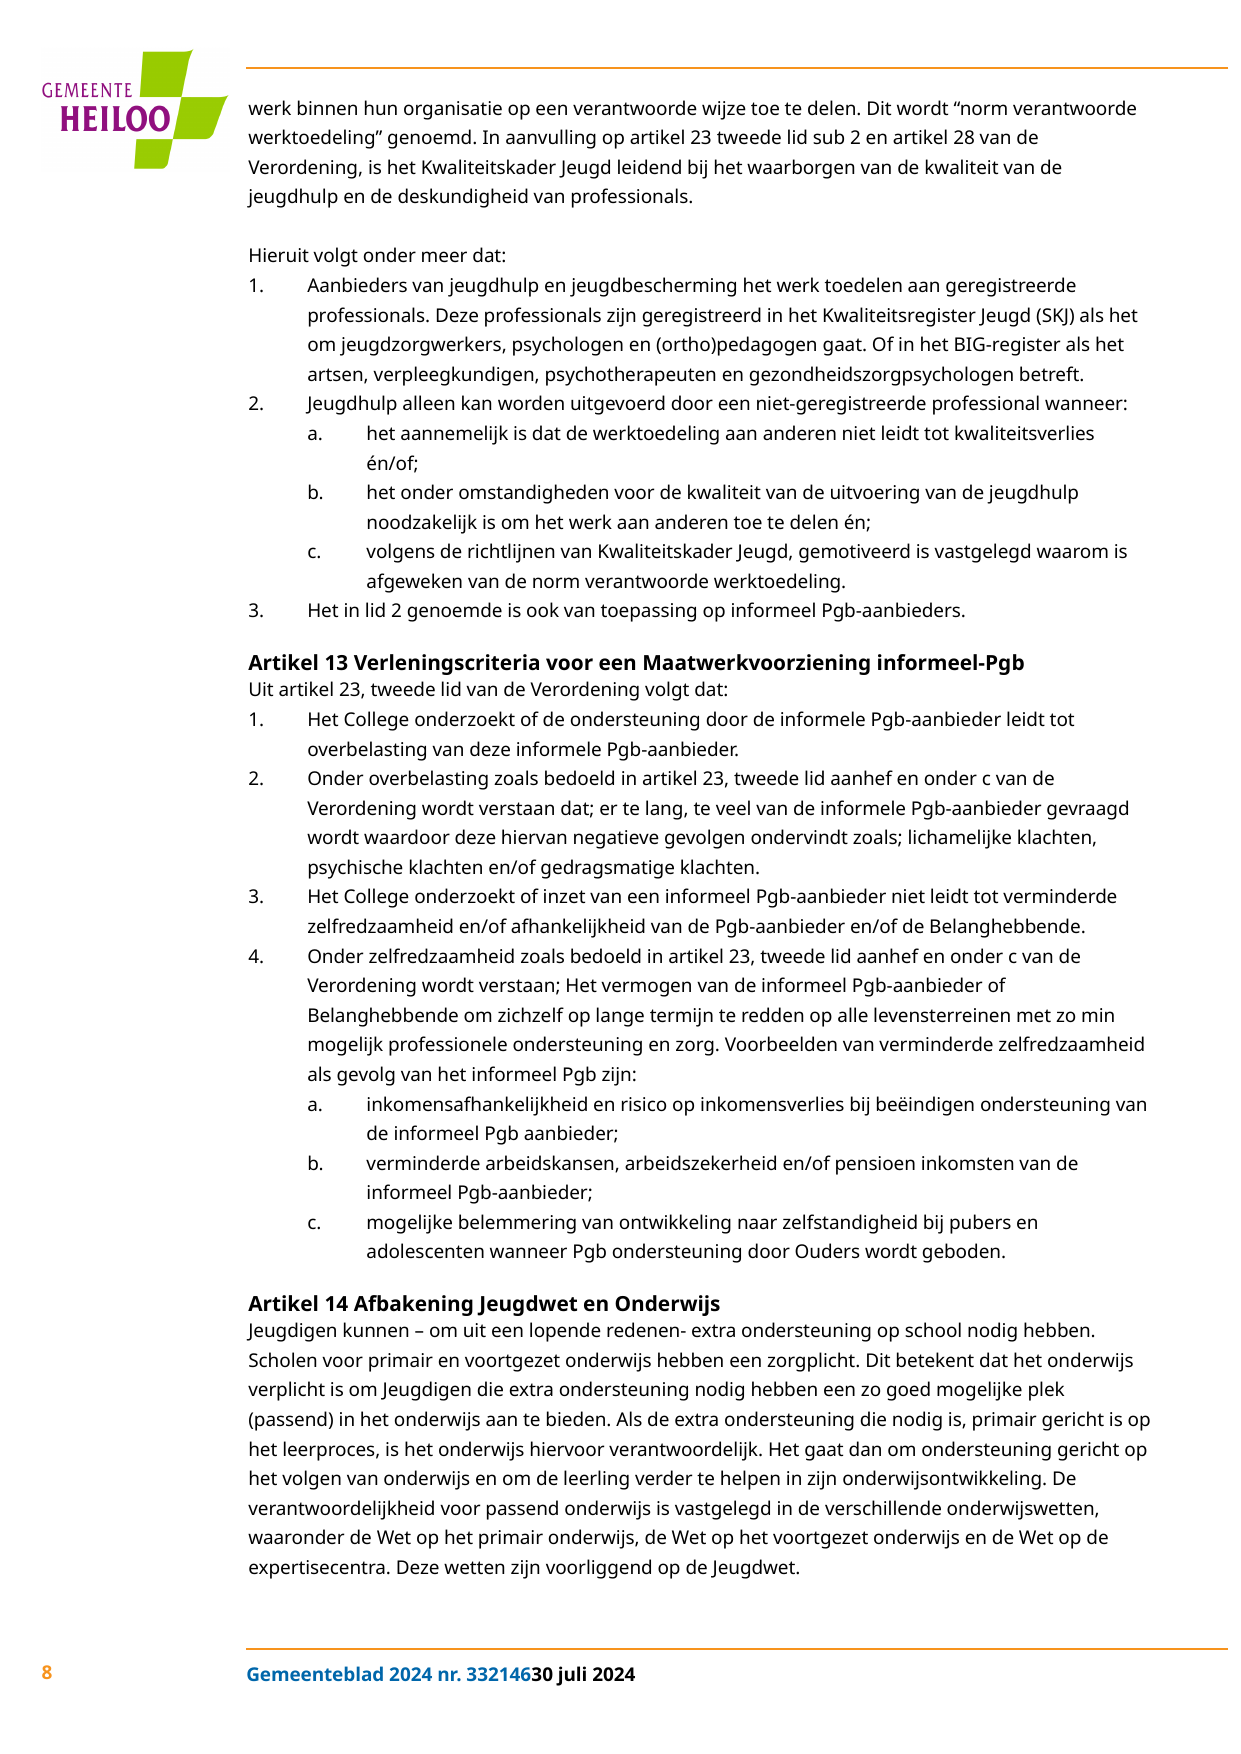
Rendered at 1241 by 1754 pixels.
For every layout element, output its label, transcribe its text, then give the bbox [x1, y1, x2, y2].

list Onder zelfredzaamheid zoals bedoeld in artikel 23, tweede lid aanhef en onder c van de Verordening wordt verstaan; Het vermogen van de informeel Pgb-aanbieder of Belanghebbende om zichzelf op lange termijn te redden op alle levensterreinen met zo min mogelijk professionele ondersteuning en zorg. Voorbeelden van verminderde zelfredzaamheid als gevolg van het informeel Pgb zijn: [248, 943, 1152, 1087]
text Uit artikel 23, tweede lid van de Verordening volgt dat: [248, 677, 1152, 702]
list Onder overbelasting zoals bedoeld in artikel 23, tweede lid aanhef en onder c van de Verordening wordt verstaan dat; er te lang, te veel van de informele Pgb-aanbieder gevraagd wordt waardoor deze hiervan negatieve gevolgen ondervindt zoals; lichamelijke klachten, psychische klachten en/of gedragsmatige klachten. [248, 765, 1152, 880]
text Artikel 13 Verleningscriteria voor een Maatwerkvoorziening informeel-Pgb [248, 648, 1152, 677]
list inkomensafhankelijkheid en risico op inkomensverlies bij beëindigen ondersteuning van de informeel Pgb aanbieder; [307, 1091, 1152, 1146]
list verminderde arbeidskansen, arbeidszekerheid en/of pensioen inkomsten van de informeel Pgb-aanbieder; [307, 1150, 1152, 1205]
list mogelijke belemmering van ontwikkeling naar zelfstandigheid bij pubers en adolescenten wanneer Pgb ondersteuning door Ouders wordt geboden. [307, 1209, 1152, 1264]
list Het College onderzoekt of inzet van een informeel Pgb-aanbieder niet leidt tot verminderde zelfredzaamheid en/of afhankelijkheid van de Pgb-aanbieder en/of de Belanghebbende. [248, 884, 1152, 939]
text werk binnen hun organisatie op een verantwoorde wijze toe te delen. Dit wordt “norm verantwoorde werktoedeling” genoemd. In aanvulling op artikel 23 tweede lid sub 2 en artikel 28 van de Verordening, is het Kwaliteitskader Jeugd leidend bij het waarborgen van de kwaliteit van de jeugdhulp en de deskundigheid van professionals. [248, 95, 1152, 209]
list Aanbieders van jeugdhulp en jeugdbescherming het werk toedelen aan geregistreerde professionals. Deze professionals zijn geregistreerd in het Kwaliteitsregister Jeugd (SKJ) als het om jeugdzorgwerkers, psychologen en (ortho)pedagogen gaat. Of in het BIG-register als het artsen, verpleegkundigen, psychotherapeuten en gezondheidszorgpsychologen betreft. [248, 272, 1152, 387]
list het onder omstandigheden voor de kwaliteit van de uitvoering van de jeugdhulp noodzakelijk is om het werk aan anderen toe te delen én; [307, 479, 1152, 535]
picture [41, 47, 231, 172]
list het aannemelijk is dat de werktoedeling aan anderen niet leidt tot kwaliteitsverlies én/of; [307, 420, 1152, 476]
text Jeugdigen kunnen – om uit een lopende redenen- extra ondersteuning op school nodig hebben. Scholen voor primair en voortgezet onderwijs hebben een zorgplicht. Dit betekent dat het onderwijs verplicht is om Jeugdigen die extra ondersteuning nodig hebben een zo goed mogelijke plek (passend) in het onderwijs aan te bieden. Als de extra ondersteuning die nodig is, primair gericht is op het leerproces, is het onderwijs hiervoor verantwoordelijk. Het gaat dan om ondersteuning gericht op het volgen van onderwijs en om de leerling verder te helpen in zijn onderwijsontwikkeling. De verantwoordelijkheid voor passend onderwijs is vastgelegd in de verschillende onderwijswetten, waaronder de Wet op het primair onderwijs, de Wet op het voortgezet onderwijs en de Wet op de expertisecentra. Deze wetten zijn voorliggend op de Jeugdwet. [248, 1317, 1152, 1580]
list Het in lid 2 genoemde is ook van toepassing op informeel Pgb-aanbieders. [248, 598, 1152, 623]
list Het College onderzoekt of de ondersteuning door de informele Pgb-aanbieder leidt tot overbelasting van deze informele Pgb-aanbieder. [248, 706, 1152, 761]
text Artikel 14 Afbakening Jeugdwet en Onderwijs [248, 1289, 1152, 1317]
text Hieruit volgt onder meer dat: [248, 243, 1152, 268]
list volgens de richtlijnen van Kwaliteitskader Jeugd, gemotiveerd is vastgelegd waarom is afgeweken van de norm verantwoorde werktoedeling. [307, 538, 1152, 594]
list Jeugdhulp alleen kan worden uitgevoerd door een niet-geregistreerde professional wanneer: [248, 391, 1152, 416]
